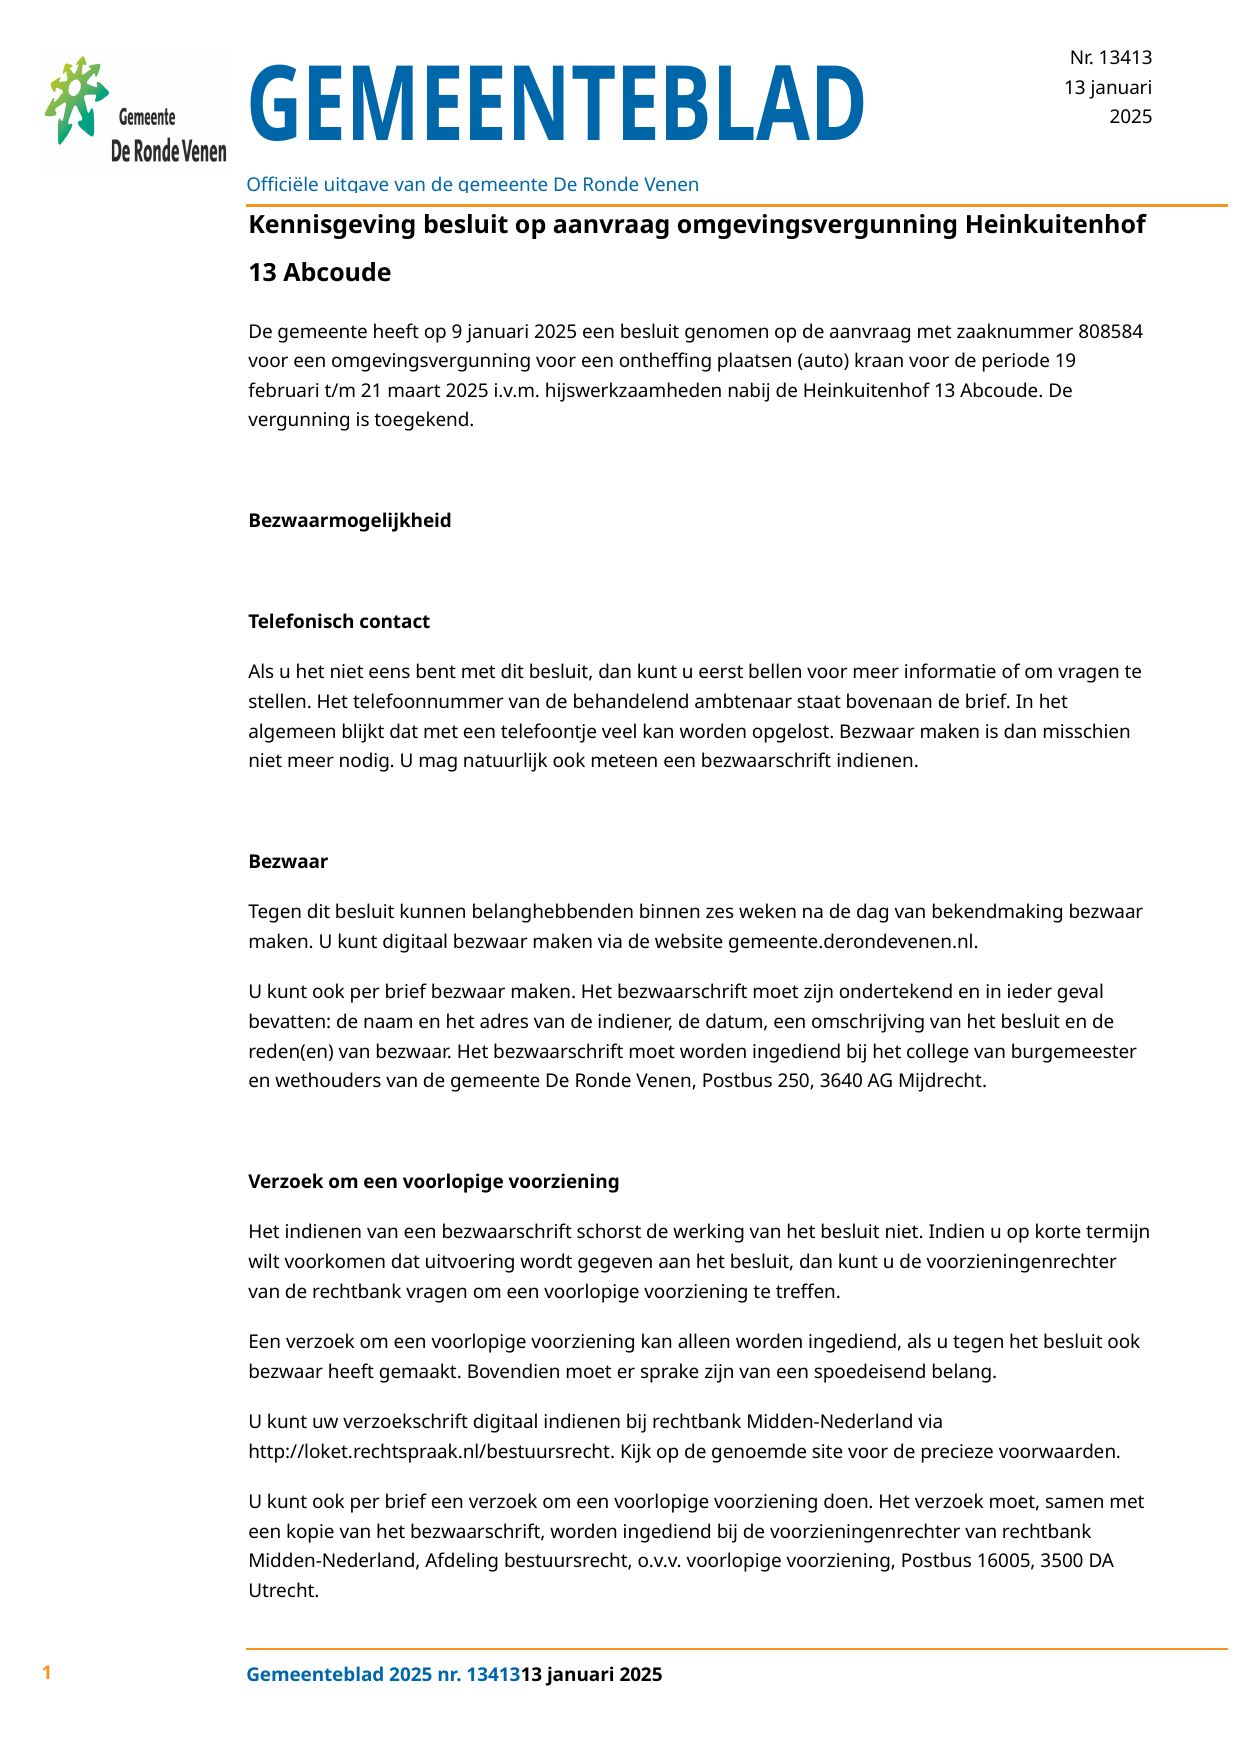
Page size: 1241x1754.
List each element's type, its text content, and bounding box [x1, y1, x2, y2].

text U kunt ook per brief een verzoek om een voorlopige voorziening doen. Het verzoek moet, samen met een kopie van het bezwaarschrift, worden ingediend bij de voorzieningenrechter van rechtbank Midden-Nederland, Afdeling bestuursrecht, o.v.v. voorlopige voorziening, Postbus 16005, 3500 DA Utrecht. [248, 1488, 1152, 1603]
text Als u het niet eens bent met dit besluit, dan kunt u eerst bellen voor meer informatie of om vragen te stellen. Het telefoonnummer van de behandelend ambtenaar staat bovenaan de brief. In het algemeen blijkt dat met een telefoontje veel kan worden opgelost. Bezwaar maken is dan misschien niet meer nodig. U mag natuurlijk ook meteen een bezwaarschrift indienen. [248, 659, 1152, 773]
text De gemeente heeft op 9 januari 2025 een besluit genomen op de aanvraag met zaaknummer 808584 voor een omgevingsvergunning voor een ontheffing plaatsen (auto) kraan voor de periode 19 februari t/m 21 maart 2025 i.v.m. hijswerkzaamheden nabij de Heinkuitenhof 13 Abcoude. De vergunning is toegekend. [248, 318, 1152, 432]
text Telefonisch contact [248, 608, 1152, 634]
text Kennisgeving besluit op aanvraag omgevingsvergunning Heinkuitenhof 13 Abcoude [248, 207, 1152, 288]
text Tegen dit besluit kunnen belanghebbenden binnen zes weken na de dag van bekendmaking bezwaar maken. U kunt digitaal bezwaar maken via de website gemeente.derondevenen.nl. [248, 899, 1152, 954]
text Bezwaar [248, 848, 1152, 874]
text Bezwaarmogelijkheid [248, 507, 1152, 533]
text U kunt ook per brief bezwaar maken. Het bezwaarschrift moet zijn ondertekend en in ieder geval bevatten: de naam en het adres van de indiener, de datum, een omschrijving van het besluit en de reden(en) van bezwaar. Het bezwaarschrift moet worden ingediend bij het college van burgemeester en wethouders van de gemeente De Ronde Venen, Postbus 250, 3640 AG Mijdrecht. [248, 979, 1152, 1093]
text U kunt uw verzoekschrift digitaal indienen bij rechtbank Midden-Nederland via http://loket.rechtspraak.nl/bestuursrecht. Kijk op de genoemde site voor de precieze voorwaarden. [248, 1408, 1152, 1464]
text Een verzoek om een voorlopige voorziening kan alleen worden ingediend, als u tegen het besluit ook bezwaar heeft gemaakt. Bovendien moet er sprake zijn van een spoedeisend belang. [248, 1328, 1152, 1384]
text Verzoek om een voorlopige voorziening [248, 1168, 1152, 1194]
text Het indienen van een bezwaarschrift schorst de werking van het besluit niet. Indien u op korte termijn wilt voorkomen dat uitvoering wordt gegeven aan het besluit, dan kunt u de voorzieningenrechter van de rechtbank vragen om een voorlopige voorziening te treffen. [248, 1219, 1152, 1304]
picture [41, 47, 231, 172]
